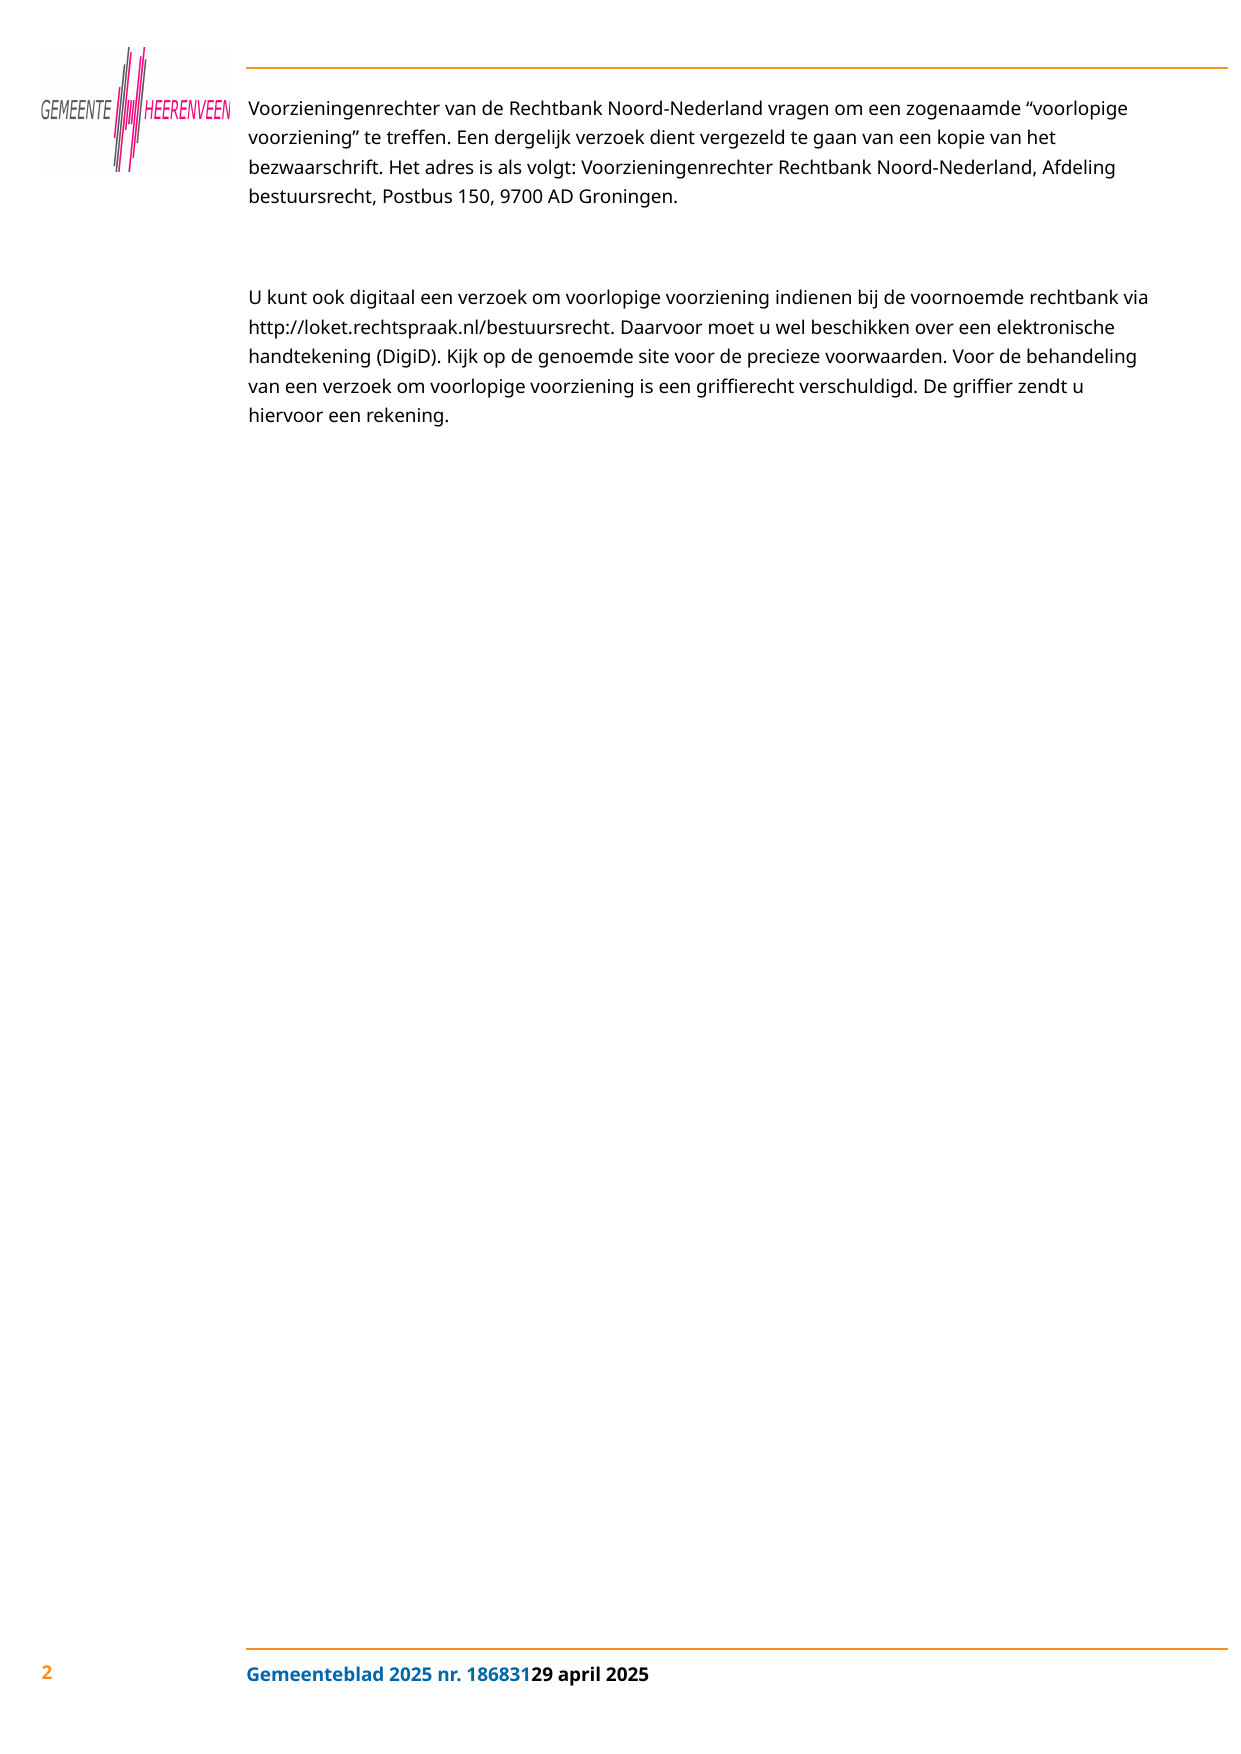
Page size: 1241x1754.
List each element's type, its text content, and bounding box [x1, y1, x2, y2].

picture [41, 47, 231, 172]
text Voorzieningenrechter van de Rechtbank Noord-Nederland vragen om een zogenaamde “voorlopige voorziening” te treffen. Een dergelijk verzoek dient vergezeld te gaan van een kopie van het bezwaarschrift. Het adres is als volgt: Voorzieningenrechter Rechtbank Noord-Nederland, Afdeling bestuursrecht, Postbus 150, 9700 AD Groningen. [248, 95, 1152, 209]
text U kunt ook digitaal een verzoek om voorlopige voorziening indienen bij de voornoemde rechtbank via http://loket.rechtspraak.nl/bestuursrecht. Daarvoor moet u wel beschikken over een elektronische handtekening (DigiD). Kijk op de genoemde site voor de precieze voorwaarden. Voor de behandeling van een verzoek om voorlopige voorziening is een griffierecht verschuldigd. De griffier zendt u hiervoor een rekening. [248, 284, 1152, 428]
